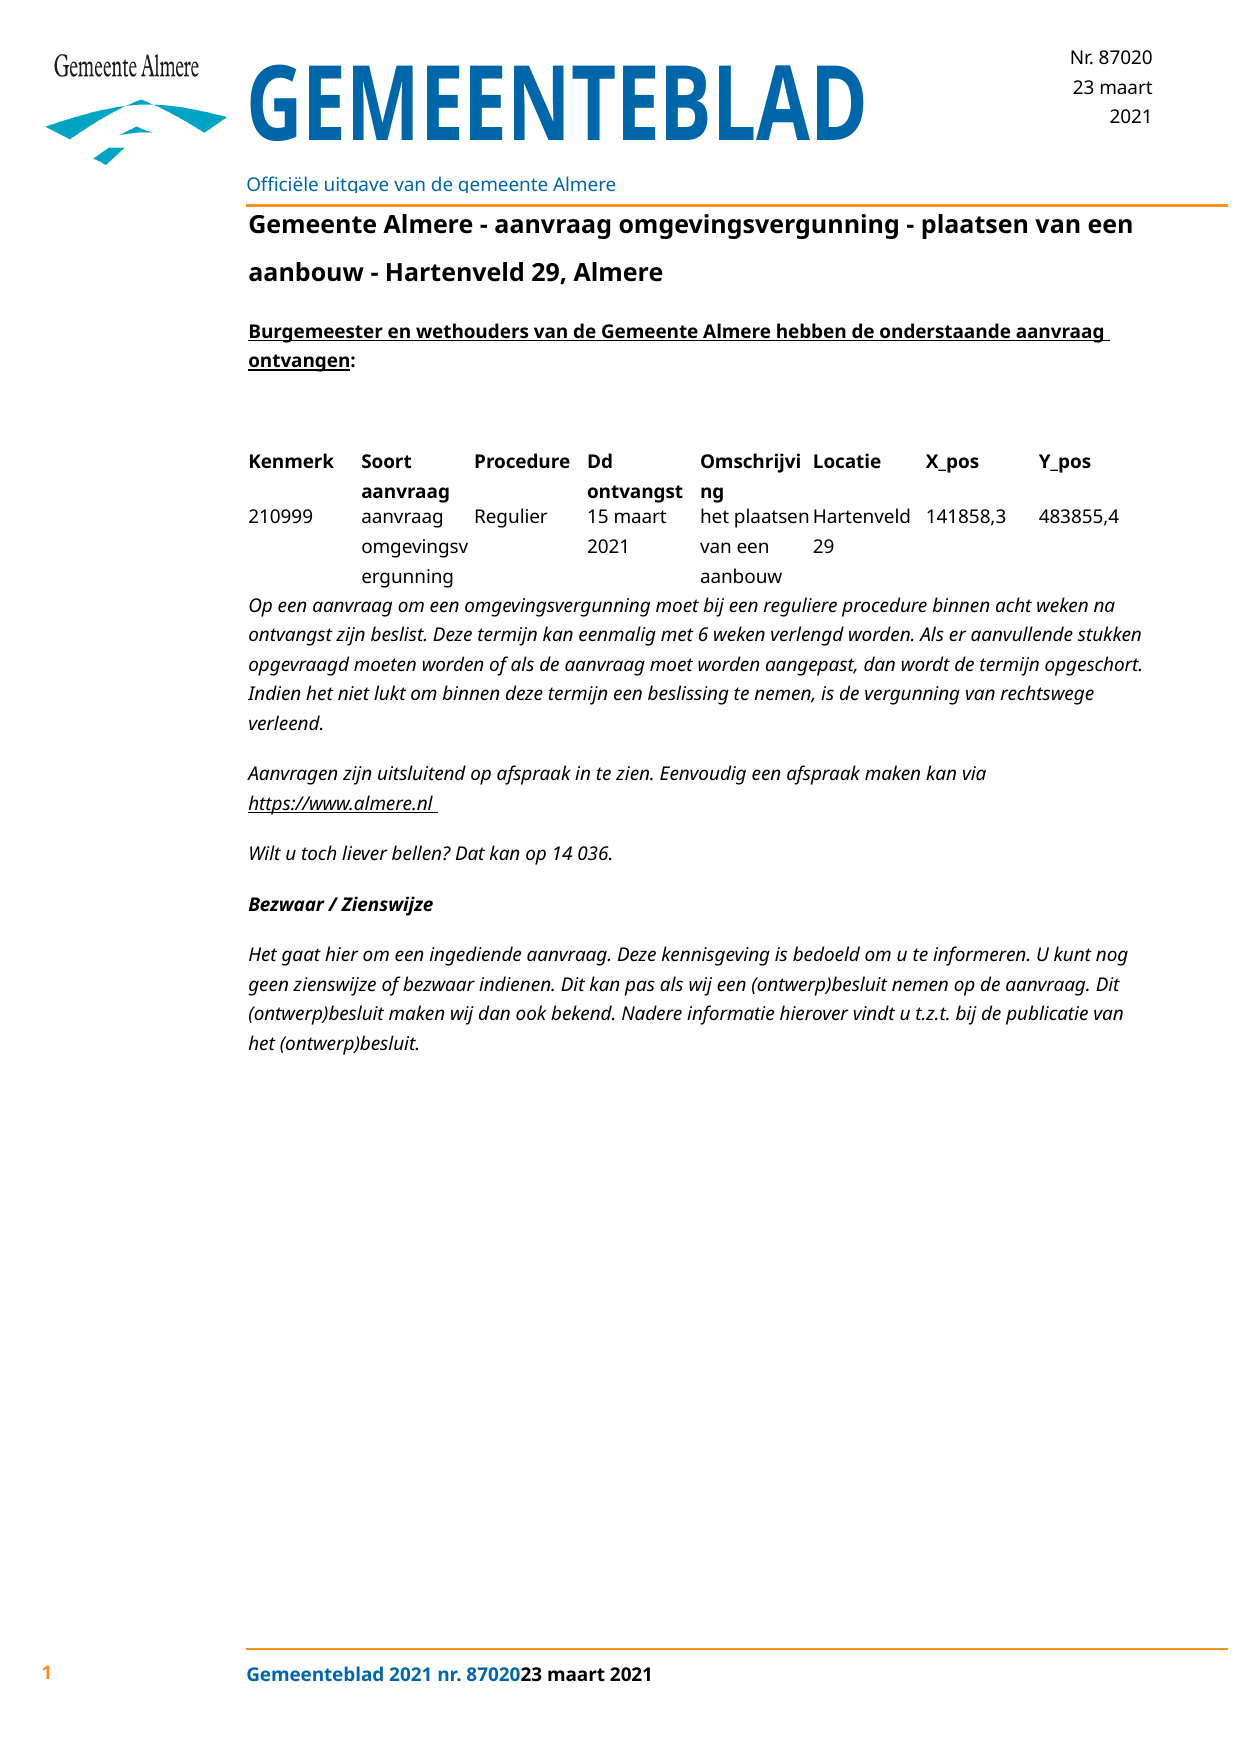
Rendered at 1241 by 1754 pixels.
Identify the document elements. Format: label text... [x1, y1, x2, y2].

table_cell Regulier [474, 504, 587, 589]
text Op een aanvraag om een omgevingsvergunning moet bij een reguliere procedure binnen acht weken na ontvangst zijn beslist. Deze termijn kan eenmalig met 6 weken verlengd worden. Als er aanvullende stukken opgevraagd moeten worden of als de aanvraag moet worden aangepast, dan wordt de termijn opgeschort. Indien het niet lukt om binnen deze termijn een beslissing te nemen, is de vergunning van rechtswege verleend. [248, 592, 1152, 736]
text Aanvragen zijn uitsluitend op afspraak in te zien. Eenvoudig een afspraak maken kan via https://www.almere.nl [248, 761, 1152, 816]
table_cell 210999 [248, 504, 361, 589]
table_header Y_pos [1039, 449, 1152, 504]
table_cell 483855,4 [1039, 504, 1152, 589]
table_header Kenmerk [248, 449, 361, 504]
table_cell 15 maart 2021 [587, 504, 700, 589]
table_header Locatie [813, 449, 926, 504]
table_header Dd ontvangst [587, 449, 700, 504]
table_header Soort aanvraag [361, 449, 474, 504]
table_cell aanvraag omgevingsvergunning [361, 504, 474, 589]
table_cell Hartenveld 29 [813, 504, 926, 589]
table_cell 141858,3 [926, 504, 1038, 589]
text Het gaat hier om een ingediende aanvraag. Deze kennisgeving is bedoeld om u te informeren. U kunt nog geen zienswijze of bezwaar indienen. Dit kan pas als wij een (ontwerp)besluit nemen op de aanvraag. Dit (ontwerp)besluit maken wij dan ook bekend. Nadere informatie hierover vindt u t.z.t. bij de publicatie van het (ontwerp)besluit. [248, 941, 1152, 1056]
text Burgemeester en wethouders van de Gemeente Almere hebben de onderstaande aanvraag ontvangen: [248, 318, 1152, 373]
picture [41, 47, 231, 172]
text Wilt u toch liever bellen? Dat kan op 14 036. [248, 841, 1152, 866]
table_cell het plaatsen van een aanbouw [700, 504, 813, 589]
text Gemeente Almere - aanvraag omgevingsvergunning - plaatsen van een aanbouw - Hartenveld 29, Almere [248, 207, 1152, 288]
text Bezwaar / Zienswijze [248, 891, 1152, 917]
table_header Procedure [474, 449, 587, 504]
table_header X_pos [926, 449, 1038, 504]
table_header Omschrijving [700, 449, 813, 504]
